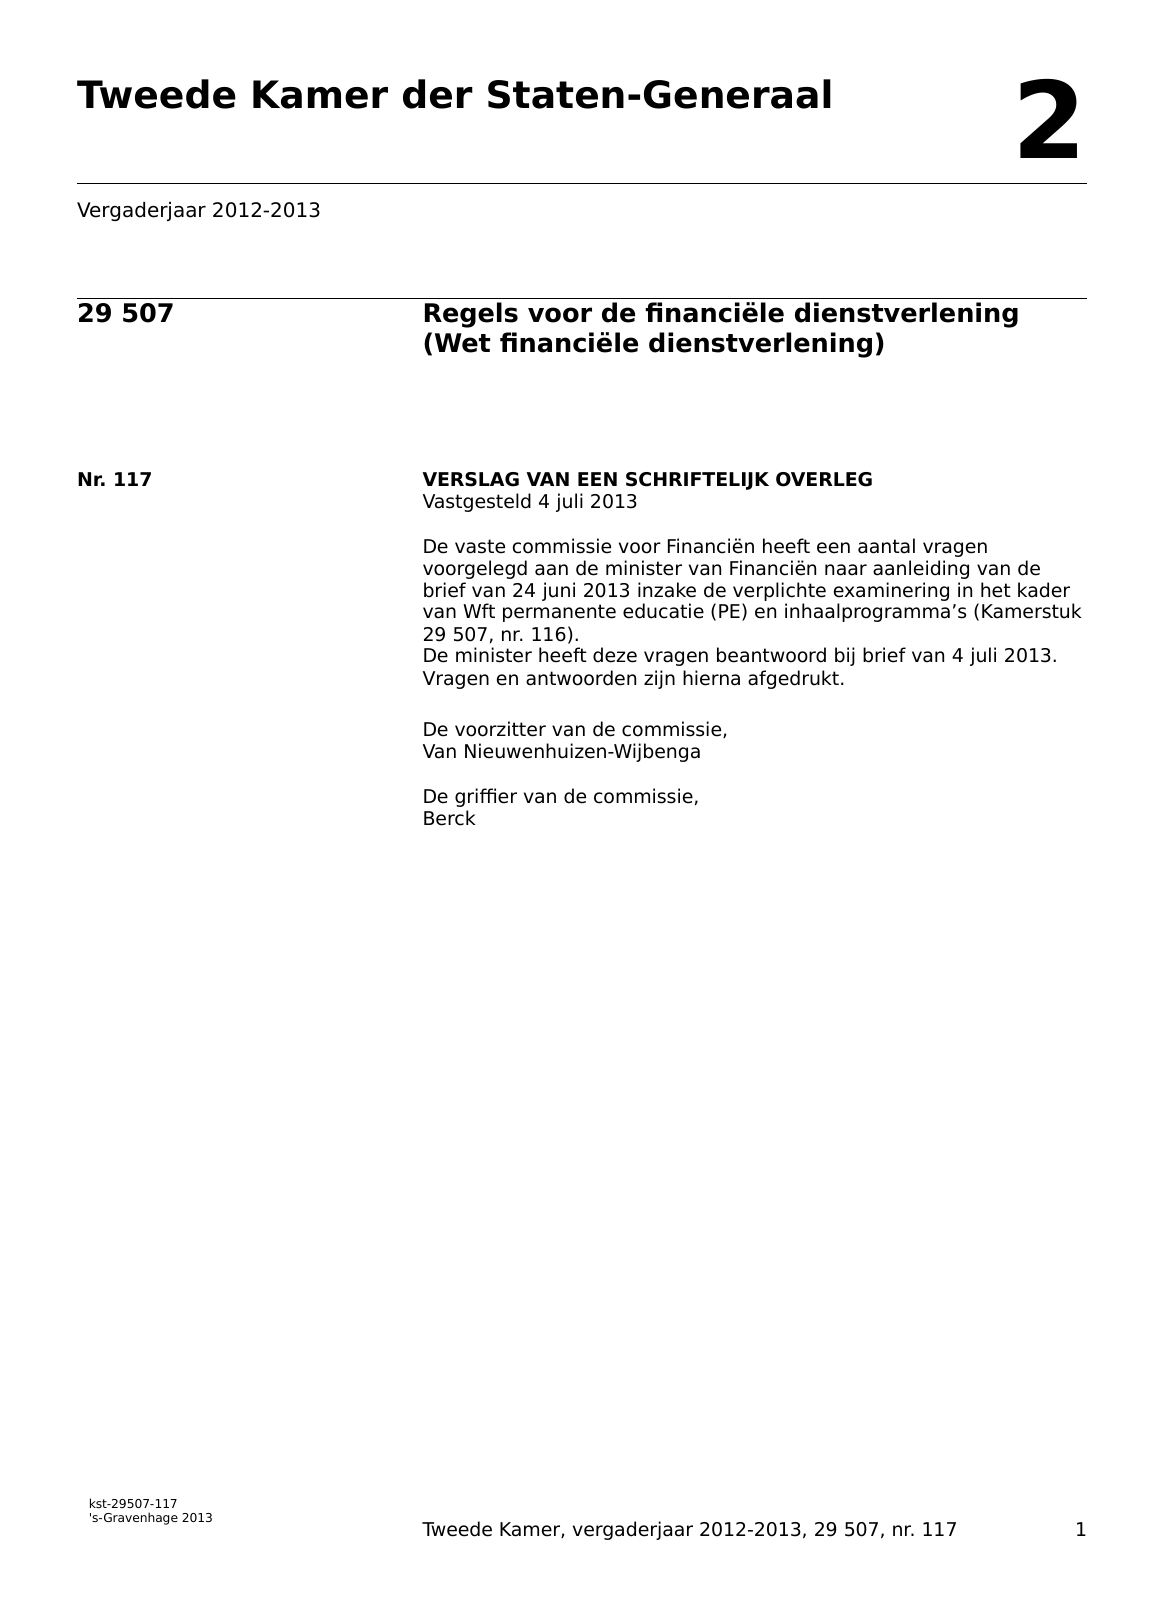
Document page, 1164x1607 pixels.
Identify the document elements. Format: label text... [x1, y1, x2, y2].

table_cell Vergaderjaar 2012-2013 [77, 184, 1087, 298]
table_header 2 [886, 59, 1087, 183]
text Vragen en antwoorden zijn hierna afgedrukt. [422, 667, 1087, 689]
subtitle Nr. 117 VERSLAG VAN EEN SCHRIFTELIJK OVERLEG [77, 469, 1087, 491]
text De voorzitter van de commissie, Van Nieuwenhuizen-Wijbenga [422, 719, 1087, 763]
text De minister heeft deze vragen beantwoord bij brief van 4 juli 2013. [422, 645, 1087, 667]
text De vaste commissie voor Financiën heeft een aantal vragen voorgelegd aan de minister van Financiën naar aanleiding van de brief van 24 juni 2013 inzake de verplichte examinering in het kader van Wft permanente educatie (PE) en inhaalprogramma’s (Kamerstuk 29 507, nr. 116). [422, 536, 1087, 645]
text kst-29507-117 [88, 1497, 323, 1511]
subtitle 29 507 Regels voor de financiële dienstverlening (Wet financiële dienstverlening) [77, 299, 1087, 358]
text Vastgesteld 4 juli 2013 [422, 491, 1087, 513]
table_header Tweede Kamer der Staten-Generaal [77, 59, 886, 183]
text 's-Gravenhage 2013 [88, 1511, 323, 1525]
text De griffier van de commissie, Berck [422, 786, 1087, 829]
